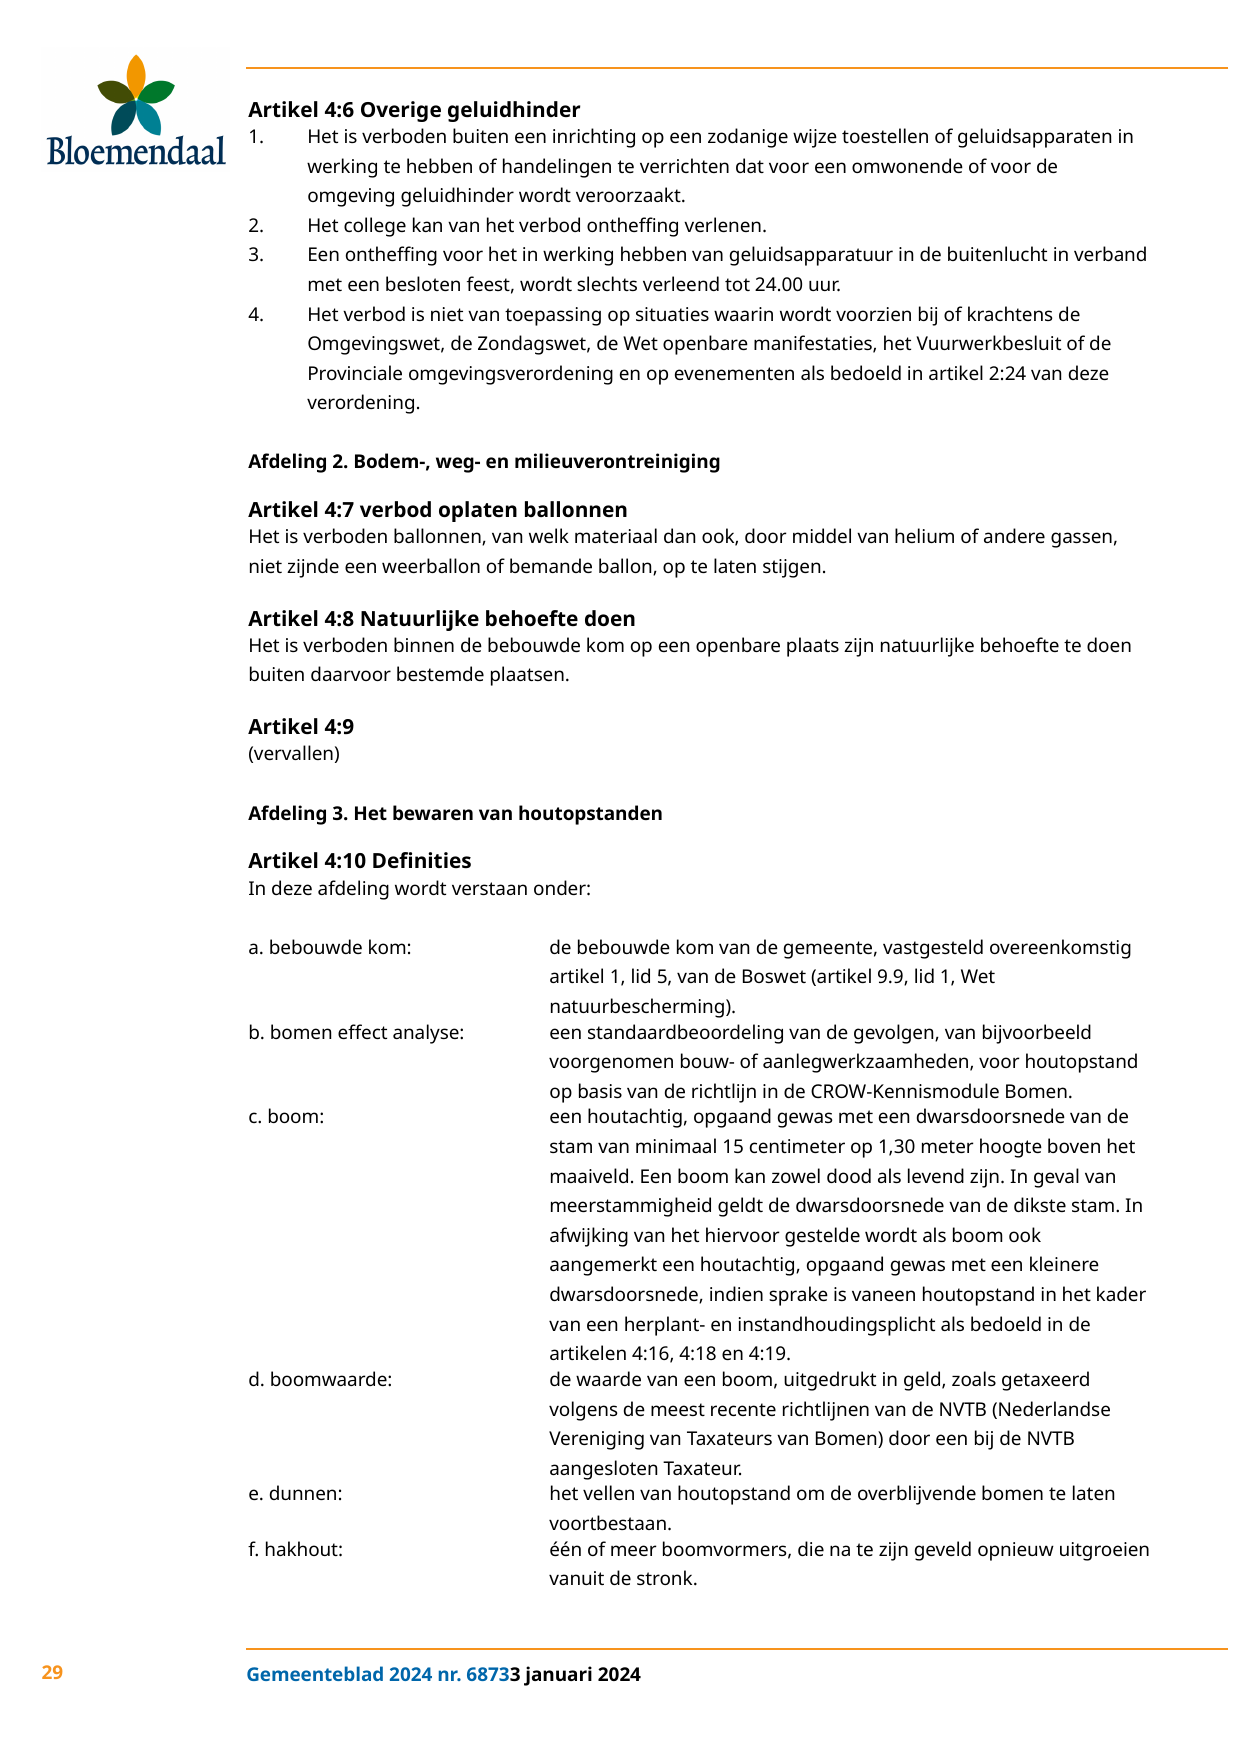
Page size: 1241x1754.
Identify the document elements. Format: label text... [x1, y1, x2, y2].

text In deze afdeling wordt verstaan onder: [248, 875, 1152, 900]
text Het is verboden ballonnen, van welk materiaal dan ook, door middel van helium of andere gassen, niet zijnde een weerballon of bemande ballon, op te laten stijgen. [248, 524, 1152, 579]
table_cell f. hakhout: [248, 1536, 549, 1591]
text Artikel 4:9 [248, 712, 1152, 741]
list Het college kan van het verbod ontheffing verlenen. [248, 212, 1152, 238]
table_cell c. boom: [248, 1104, 549, 1366]
table_cell het vellen van houtopstand om de overblijvende bomen te laten voortbestaan. [549, 1481, 1152, 1536]
text Artikel 4:8 Natuurlijke behoefte doen [248, 604, 1152, 632]
table_cell een houtachtig, opgaand gewas met een dwarsdoorsnede van de stam van minimaal 15 centimeter op 1,30 meter hoogte boven het maaiveld. Een boom kan zowel dood als levend zijn. In geval van meerstammigheid geldt de dwarsdoorsnede van de dikste stam. In afwijking van het hiervoor gestelde wordt als boom ook aangemerkt een houtachtig, opgaand gewas met een kleinere dwarsdoorsnede, indien sprake is vaneen houtopstand in het kader van een herplant- en instandhoudingsplicht als bedoeld in de artikelen 4:16, 4:18 en 4:19. [549, 1104, 1152, 1366]
text Artikel 4:10 Definities [248, 846, 1152, 875]
table_cell e. dunnen: [248, 1481, 549, 1536]
table_cell één of meer boomvormers, die na te zijn geveld opnieuw uitgroeien vanuit de stronk. [549, 1536, 1152, 1591]
picture [41, 47, 231, 172]
table_cell een standaardbeoordeling van de gevolgen, van bijvoorbeeld voorgenomen bouw- of aanlegwerkzaamheden, voor houtopstand op basis van de richtlijn in de CROW-Kennismodule Bomen. [549, 1019, 1152, 1104]
text Afdeling 2. Bodem-, weg- en milieuverontreiniging [248, 449, 1152, 474]
list Het is verboden buiten een inrichting op een zodanige wijze toestellen of geluidsapparaten in werking te hebben of handelingen te verrichten dat voor een omwonende of voor de omgeving geluidhinder wordt veroorzaakt. [248, 123, 1152, 208]
text Het is verboden binnen de bebouwde kom op een openbare plaats zijn natuurlijke behoefte te doen buiten daarvoor bestemde plaatsen. [248, 632, 1152, 687]
table_cell b. bomen effect analyse: [248, 1019, 549, 1104]
text (vervallen) [248, 741, 1152, 766]
text Afdeling 3. Het bewaren van houtopstanden [248, 800, 1152, 825]
table_header de bebouwde kom van de gemeente, vastgesteld overeenkomstig artikel 1, lid 5, van de Boswet (artikel 9.9, lid 1, Wet natuurbescherming). [549, 934, 1152, 1019]
list Een ontheffing voor het in werking hebben van geluidsapparatuur in de buitenlucht in verband met een besloten feest, wordt slechts verleend tot 24.00 uur. [248, 242, 1152, 297]
list Het verbod is niet van toepassing op situaties waarin wordt voorzien bij of krachtens de Omgevingswet, de Zondagswet, de Wet openbare manifestaties, het Vuurwerkbesluit of de Provinciale omgevingsverordening en op evenementen als bedoeld in artikel 2:24 van deze verordening. [248, 301, 1152, 415]
table_cell de waarde van een boom, uitgedrukt in geld, zoals getaxeerd volgens de meest recente richtlijnen van de NVTB (Nederlandse Vereniging van Taxateurs van Bomen) door een bij de NVTB aangesloten Taxateur. [549, 1366, 1152, 1481]
text Artikel 4:6 Overige geluidhinder [248, 95, 1152, 123]
table_header a. bebouwde kom: [248, 934, 549, 1019]
text Artikel 4:7 verbod oplaten ballonnen [248, 495, 1152, 524]
table_cell d. boomwaarde: [248, 1366, 549, 1481]
